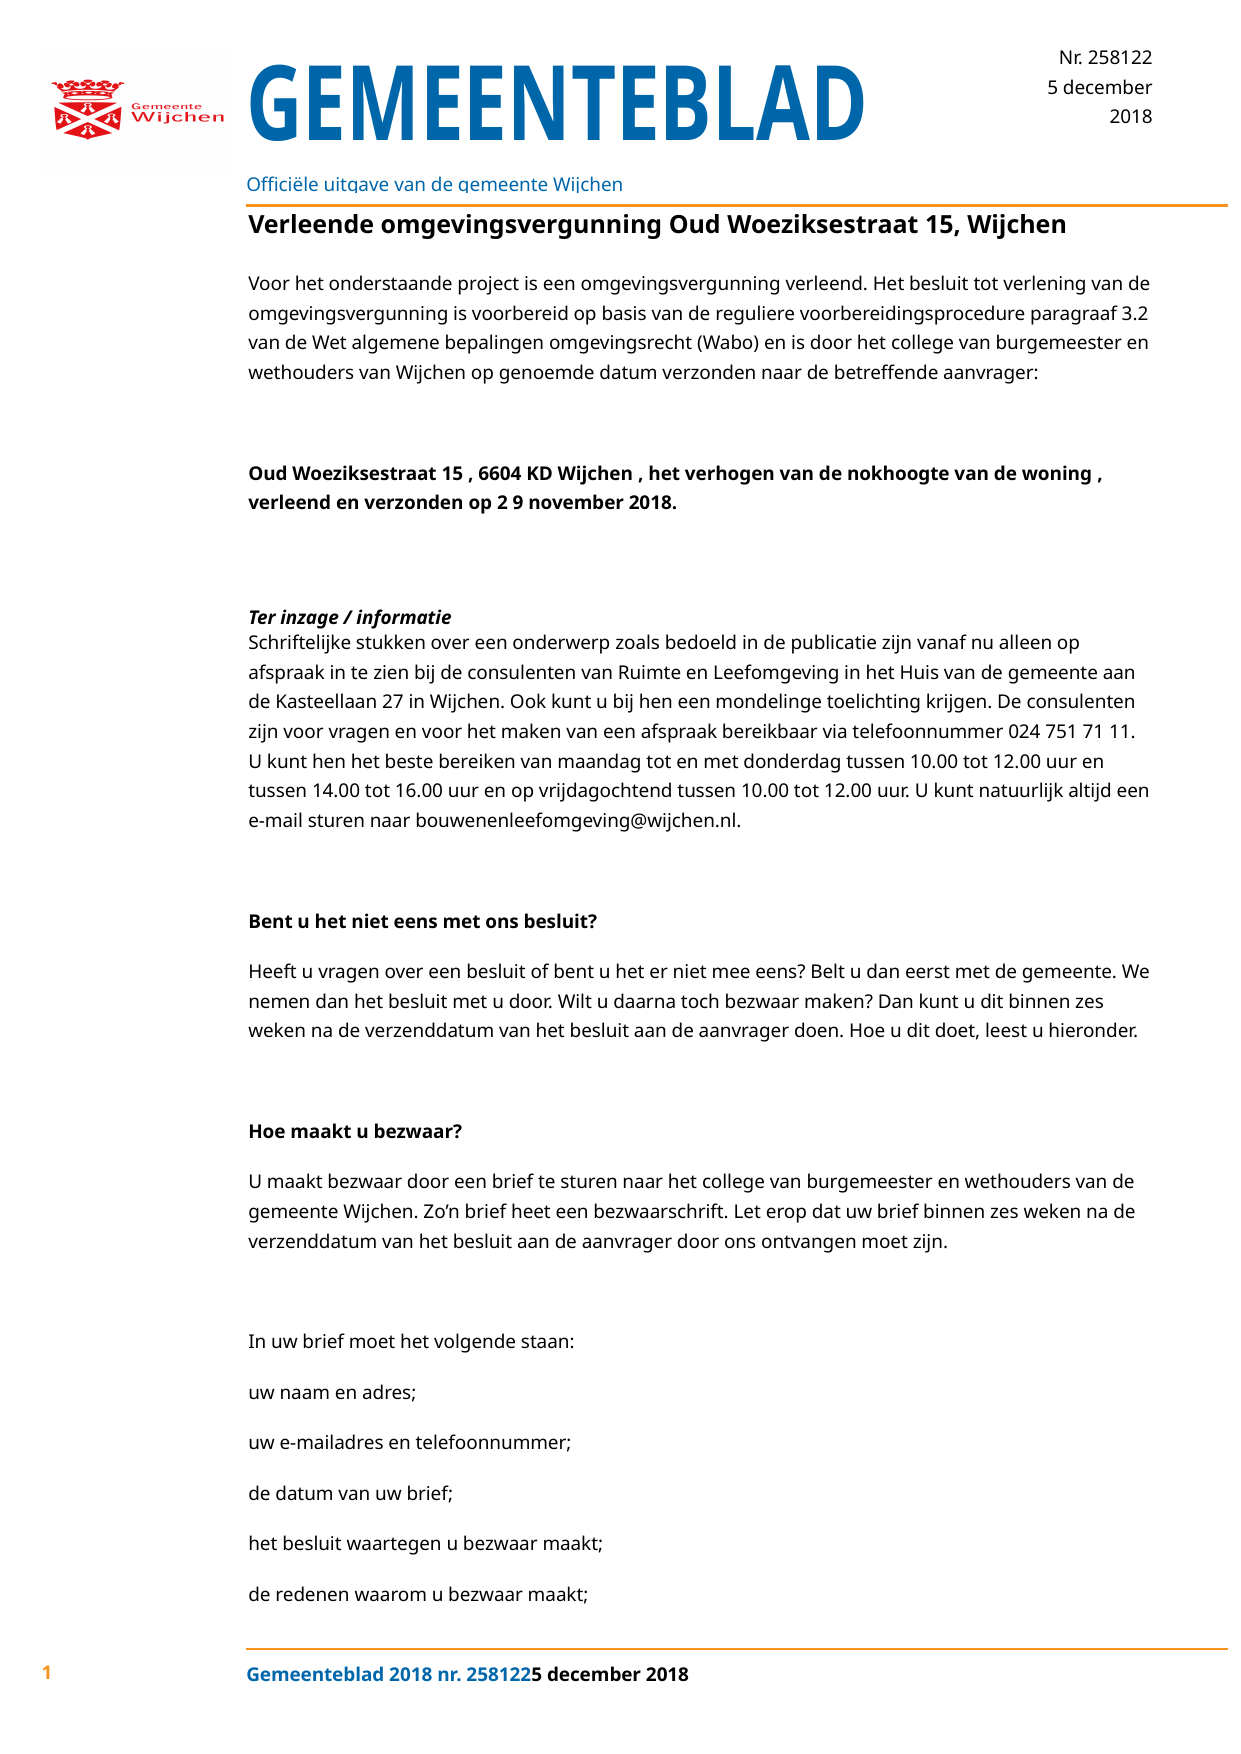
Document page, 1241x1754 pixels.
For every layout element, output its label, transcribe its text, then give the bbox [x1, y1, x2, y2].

text Ter inzage / informatie [248, 604, 1152, 629]
text Oud Woeziksestraat 15 , 6604 KD Wijchen , het verhogen van de nokhoogte van de woning , verleend en verzonden op 2 9 november 2018. [248, 460, 1152, 515]
text Voor het onderstaande project is een omgevingsvergunning verleend. Het besluit tot verlening van de omgevingsvergunning is voorbereid op basis van de reguliere voorbereidingsprocedure paragraaf 3.2 van de Wet algemene bepalingen omgevingsrecht (Wabo) en is door het college van burgemeester en wethouders van Wijchen op genoemde datum verzonden naar de betreffende aanvrager: [248, 270, 1152, 385]
text In uw brief moet het volgende staan: [248, 1329, 1152, 1354]
text Schriftelijke stukken over een onderwerp zoals bedoeld in de publicatie zijn vanaf nu alleen op afspraak in te zien bij de consulenten van Ruimte en Leefomgeving in het Huis van de gemeente aan de Kasteellaan 27 in Wijchen. Ook kunt u bij hen een mondelinge toelichting krijgen. De consulenten zijn voor vragen en voor het maken van een afspraak bereikbaar via telefoonnummer 024 751 71 11. U kunt hen het beste bereiken van maandag tot en met donderdag tussen 10.00 tot 12.00 uur en tussen 14.00 tot 16.00 uur en op vrijdagochtend tussen 10.00 tot 12.00 uur. U kunt natuurlijk altijd een e-mail sturen naar bouwenenleefomgeving@wijchen.nl. [248, 629, 1152, 833]
text Heeft u vragen over een besluit of bent u het er niet mee eens? Belt u dan eerst met de gemeente. We nemen dan het besluit met u door. Wilt u daarna toch bezwaar maken? Dan kunt u dit binnen zes weken na de verzenddatum van het besluit aan de aanvrager doen. Hoe u dit doet, leest u hieronder. [248, 958, 1152, 1043]
picture [41, 47, 231, 172]
text Hoe maakt u bezwaar? [248, 1118, 1152, 1144]
text het besluit waartegen u bezwaar maakt; [248, 1530, 1152, 1556]
text Verleende omgevingsvergunning Oud Woeziksestraat 15, Wijchen [248, 207, 1152, 241]
text de redenen waarom u bezwaar maakt; [248, 1581, 1152, 1607]
text de datum van uw brief; [248, 1480, 1152, 1506]
text U maakt bezwaar door een brief te sturen naar het college van burgemeester en wethouders van de gemeente Wijchen. Zo’n brief heet een bezwaarschrift. Let erop dat uw brief binnen zes weken na de verzenddatum van het besluit aan de aanvrager door ons ontvangen moet zijn. [248, 1169, 1152, 1254]
text uw naam en adres; [248, 1379, 1152, 1405]
text Bent u het niet eens met ons besluit? [248, 908, 1152, 934]
text uw e-mailadres en telefoonnummer; [248, 1429, 1152, 1455]
